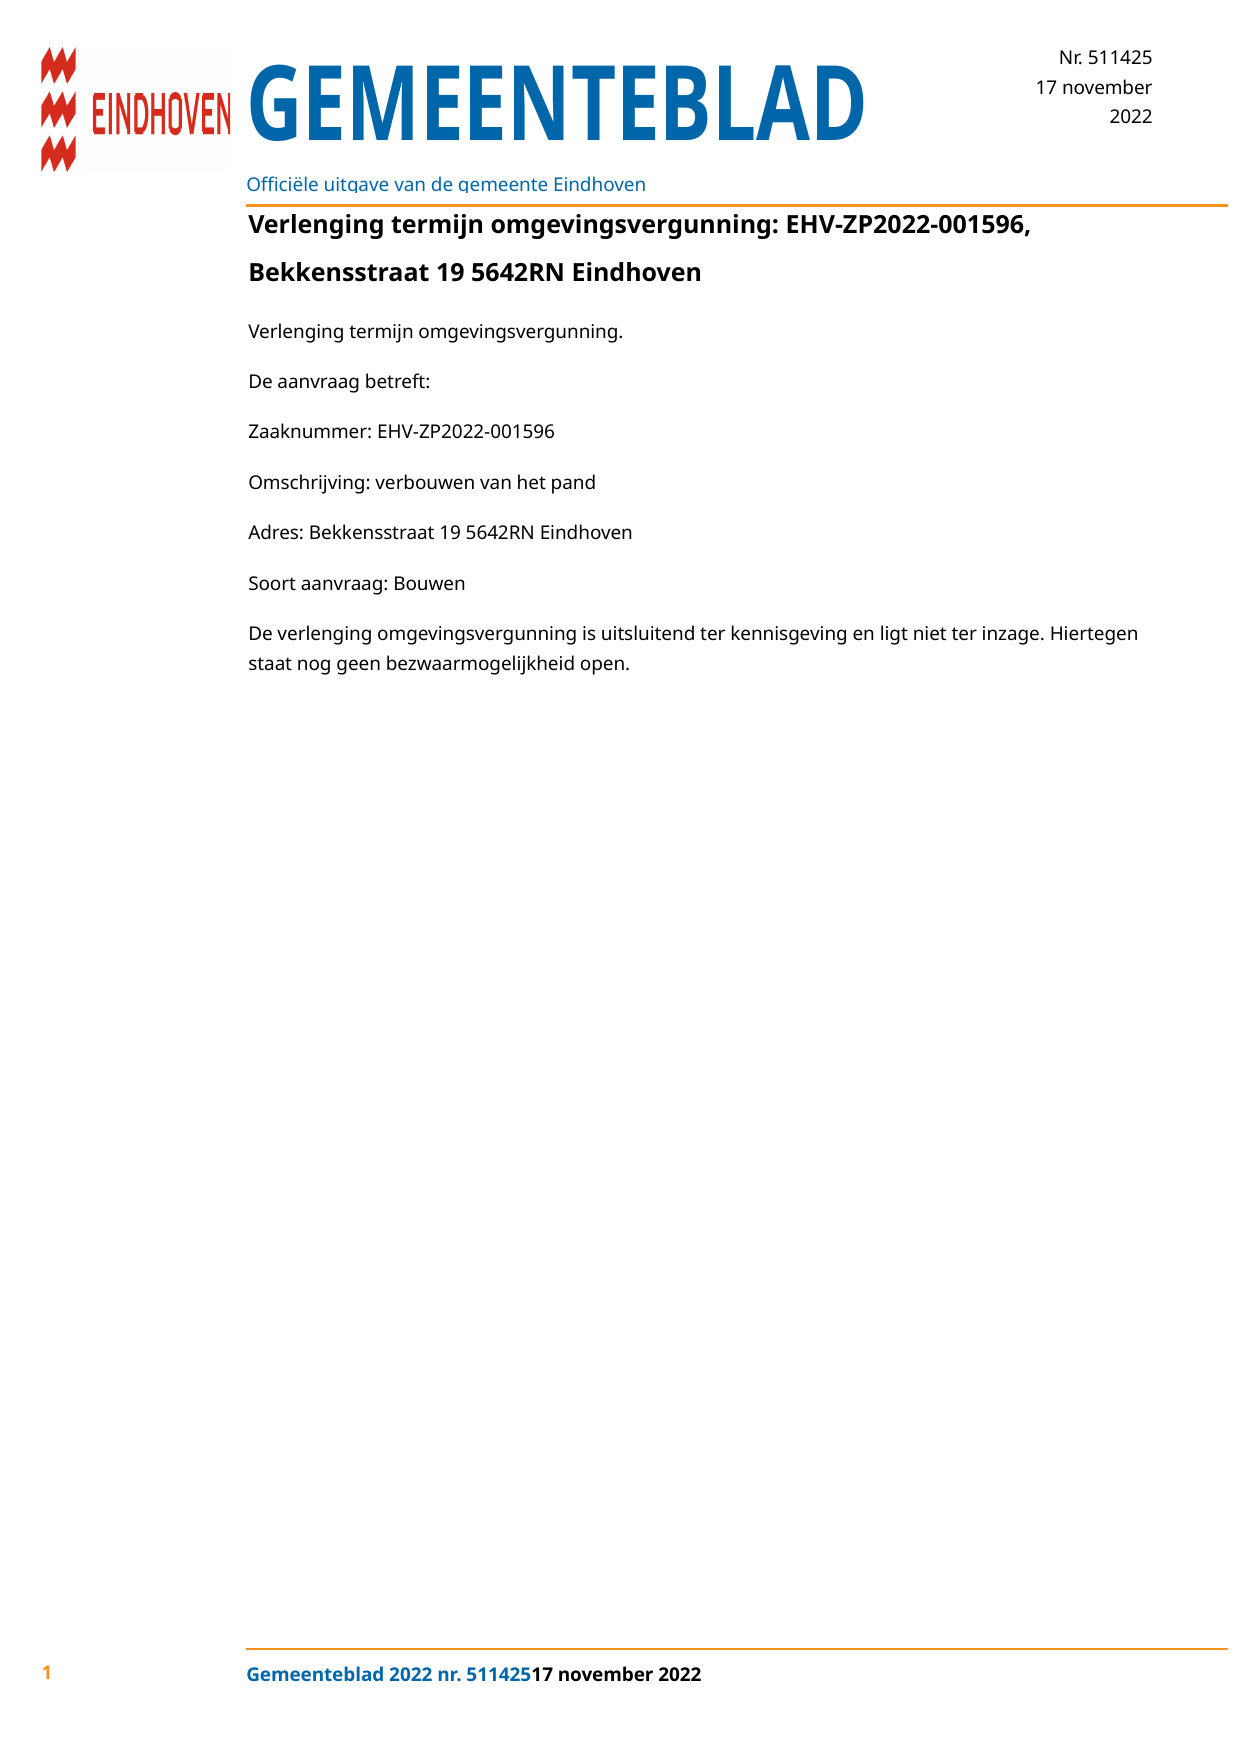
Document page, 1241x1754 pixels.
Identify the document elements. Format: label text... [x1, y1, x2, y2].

text De verlenging omgevingsvergunning is uitsluitend ter kennisgeving en ligt niet ter inzage. Hiertegen staat nog geen bezwaarmogelijkheid open. [248, 620, 1152, 676]
text Soort aanvraag: Bouwen [248, 570, 1152, 596]
text Verlenging termijn omgevingsvergunning: EHV-ZP2022-001596, Bekkensstraat 19 5642RN Eindhoven [248, 207, 1152, 288]
text Adres: Bekkensstraat 19 5642RN Eindhoven [248, 519, 1152, 545]
picture [41, 47, 231, 172]
text Verlenging termijn omgevingsvergunning. [248, 318, 1152, 344]
text Zaaknummer: EHV-ZP2022-001596 [248, 419, 1152, 444]
text Omschrijving: verbouwen van het pand [248, 469, 1152, 495]
text De aanvraag betreft: [248, 368, 1152, 394]
